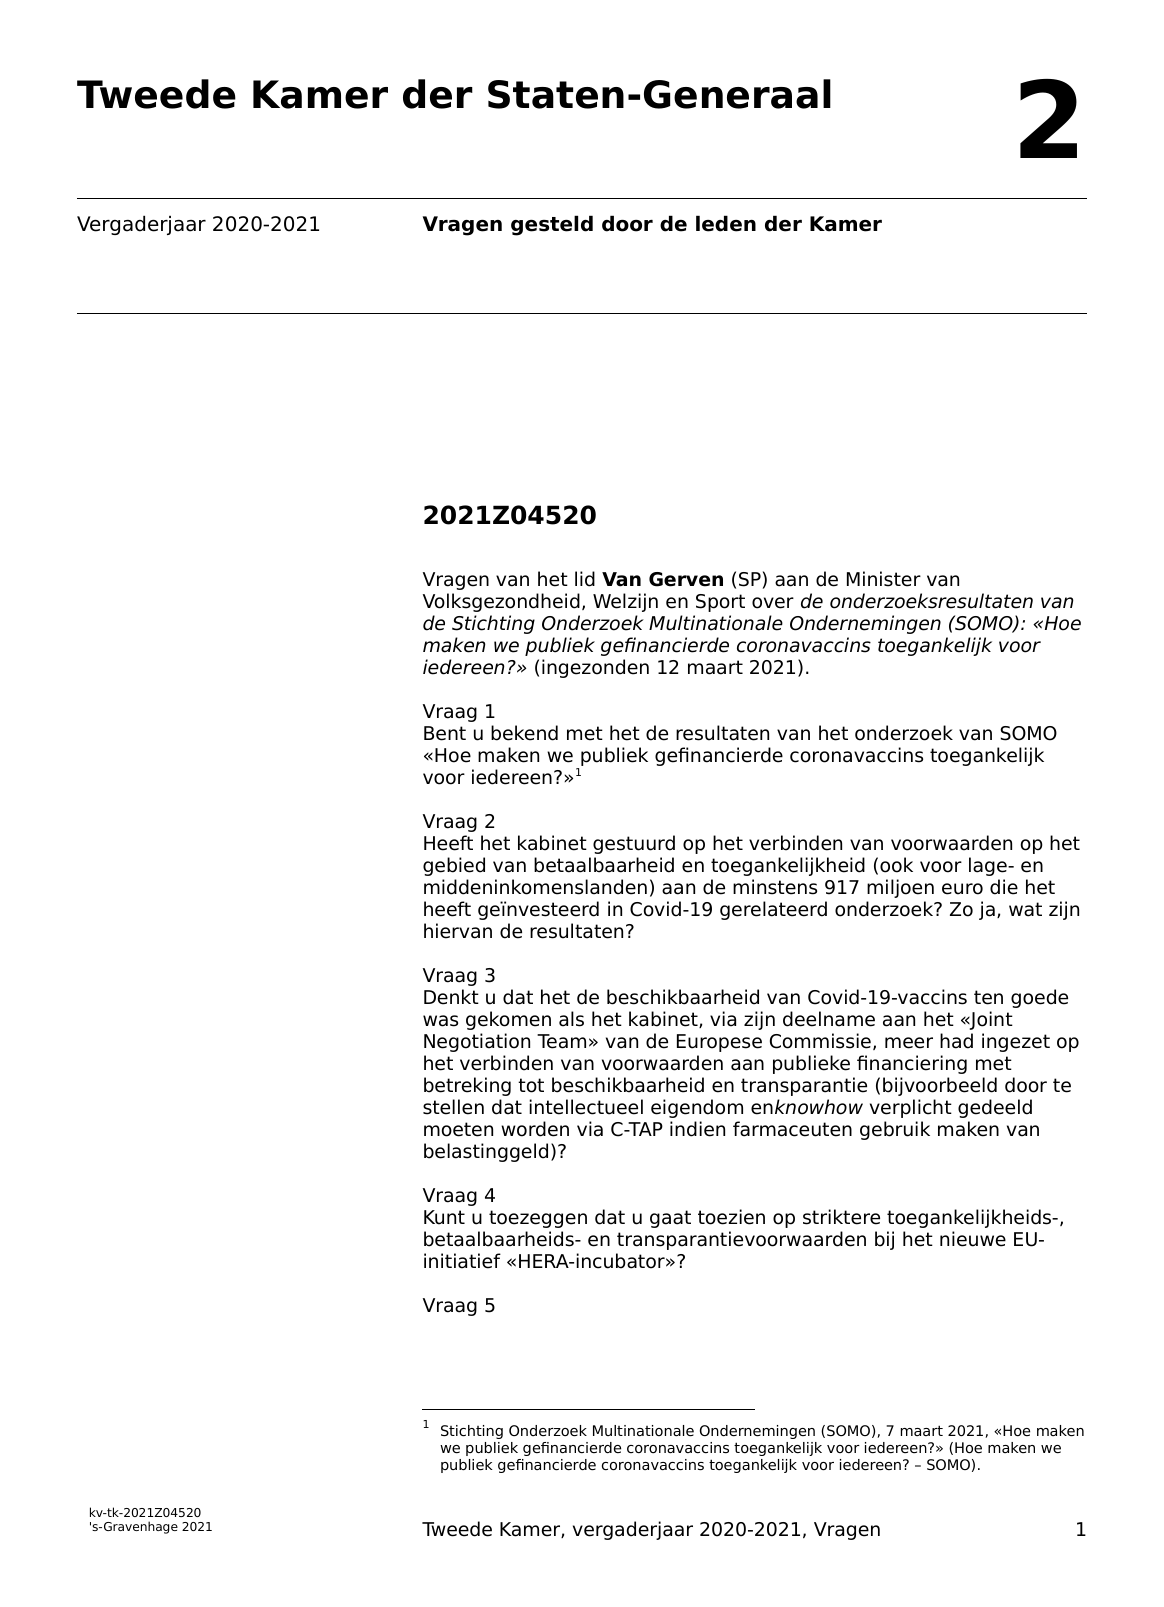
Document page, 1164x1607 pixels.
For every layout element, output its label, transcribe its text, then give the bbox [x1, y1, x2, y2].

text Stichting Onderzoek Multinationale Ondernemingen (SOMO), 7 maart 2021, «Hoe maken we publiek gefinancierde coronavaccins toegankelijk voor iedereen?» (Hoe maken we publiek gefinancierde coronavaccins toegankelijk voor iedereen? – SOMO). [422, 1418, 1087, 1474]
text 's-Gravenhage 2021 [88, 1520, 323, 1534]
table_cell Vragen gesteld door de leden der Kamer [422, 199, 1087, 313]
table_header 2 [886, 59, 1087, 198]
table_cell Vergaderjaar 2020-2021 [77, 199, 422, 313]
text Vraag 4 [422, 1185, 1087, 1207]
text Vraag 2 [422, 811, 1087, 833]
text Vraag 1 [422, 701, 1087, 723]
text Vraag 3 [422, 965, 1087, 987]
text 2021Z04520 [422, 501, 1087, 531]
text Denkt u dat het de beschikbaarheid van Covid-19-vaccins ten goede was gekomen als het kabinet, via zijn deelname aan het «Joint Negotiation Team» van de Europese Commissie, meer had ingezet op het verbinden van voorwaarden aan publieke financiering met betreking tot beschikbaarheid en transparantie (bijvoorbeeld door te stellen dat intellectueel eigendom enknowhow verplicht gedeeld moeten worden via C-TAP indien farmaceuten gebruik maken van belastinggeld)? [422, 987, 1087, 1163]
text Bent u bekend met het de resultaten van het onderzoek van SOMO «Hoe maken we publiek gefinancierde coronavaccins toegankelijk voor iedereen?» [422, 723, 1087, 789]
text Vragen van het lid Van Gerven (SP) aan de Minister van Volksgezondheid, Welzijn en Sport over de onderzoeksresultaten van de Stichting Onderzoek Multinationale Ondernemingen (SOMO): «Hoe maken we publiek gefinancierde coronavaccins toegankelijk voor iedereen?» (ingezonden 12 maart 2021). [422, 569, 1087, 679]
text Kunt u toezeggen dat u gaat toezien op striktere toegankelijkheids-, betaalbaarheids- en transparantievoorwaarden bij het nieuwe EU-initiatief «HERA-incubator»? [422, 1207, 1087, 1273]
table_header Tweede Kamer der Staten-Generaal [77, 59, 886, 198]
text Vraag 5 [422, 1295, 1087, 1317]
text Heeft het kabinet gestuurd op het verbinden van voorwaarden op het gebied van betaalbaarheid en toegankelijkheid (ook voor lage- en middeninkomenslanden) aan de minstens 917 miljoen euro die het heeft geïnvesteerd in Covid-19 gerelateerd onderzoek? Zo ja, wat zijn hiervan de resultaten? [422, 833, 1087, 943]
text kv-tk-2021Z04520 [88, 1506, 323, 1520]
